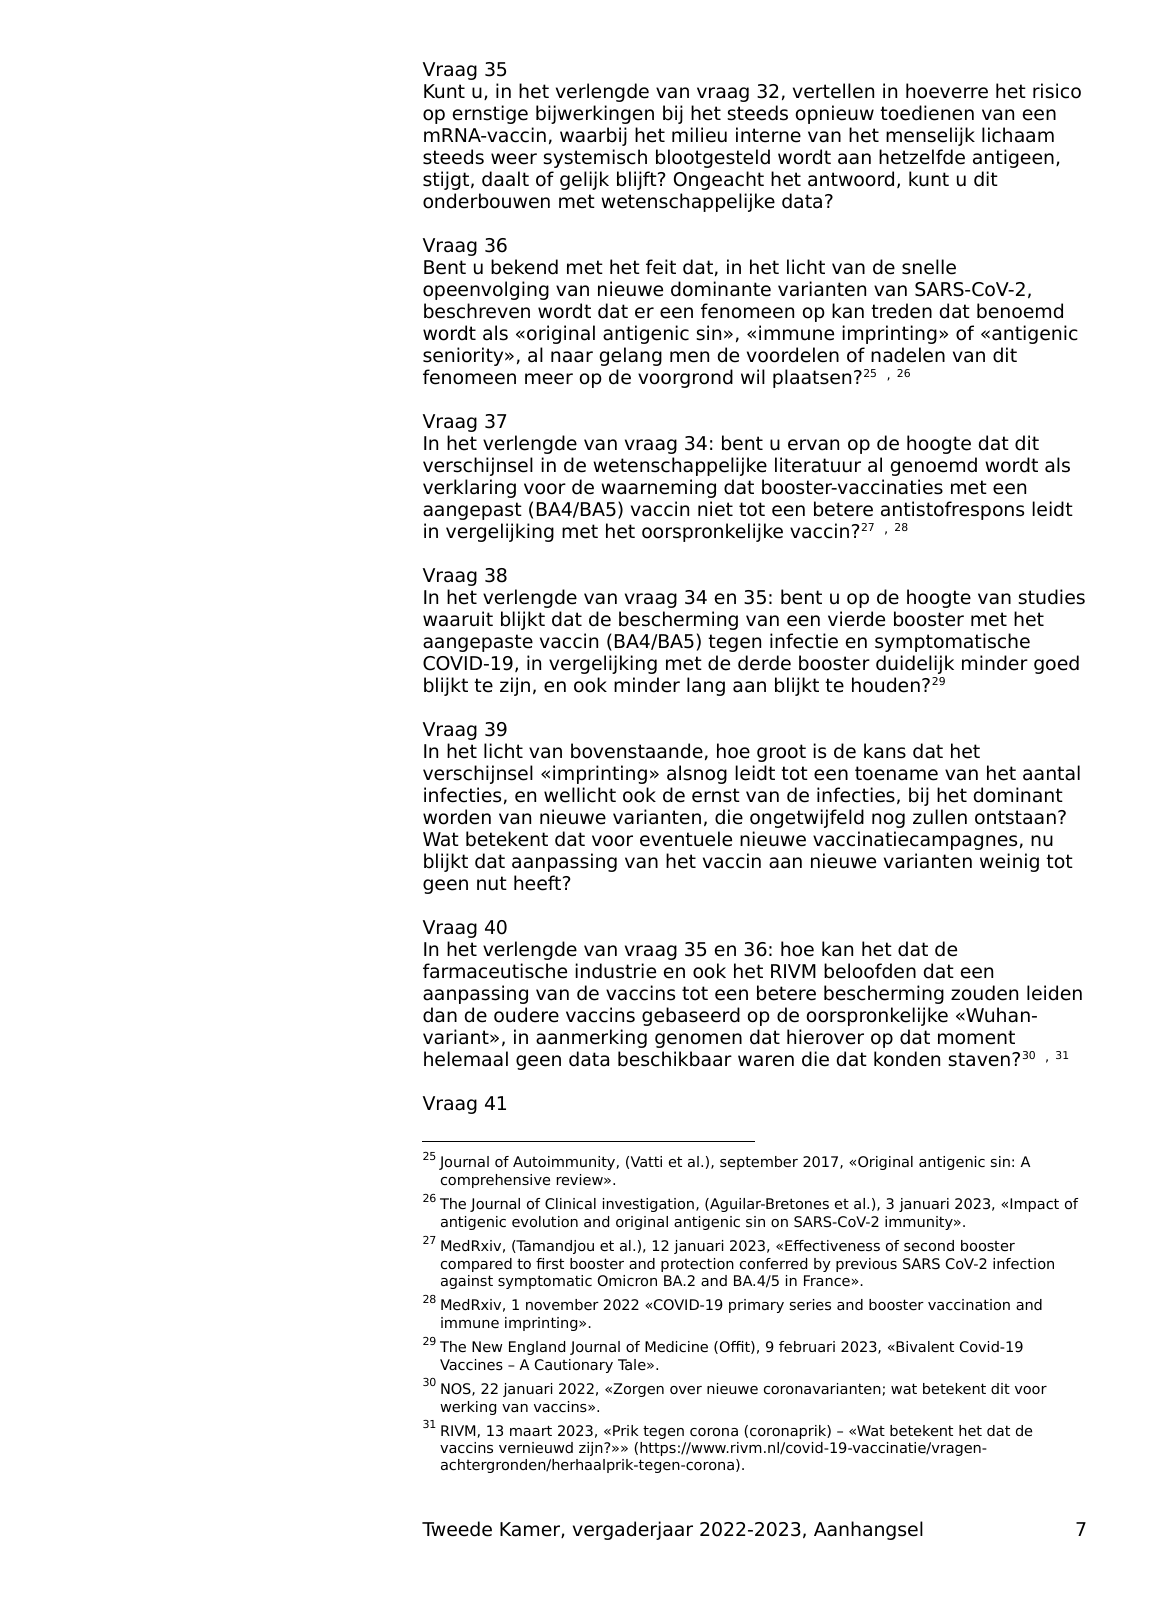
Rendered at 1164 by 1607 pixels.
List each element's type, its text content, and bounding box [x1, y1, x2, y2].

text MedRxiv, 1 november 2022 «COVID-19 primary series and booster vaccination and immune imprinting». [422, 1293, 1087, 1332]
text In het verlengde van vraag 35 en 36: hoe kan het dat de farmaceutische industrie en ook het RIVM beloofden dat een aanpassing van de vaccins tot een betere bescherming zouden leiden dan de oudere vaccins gebaseerd op de oorspronkelijke «Wuhan-variant», in aanmerking genomen dat hierover op dat moment helemaal geen data beschikbaar waren die dat konden staven? , [422, 939, 1087, 1071]
text Journal of Autoimmunity, (Vatti et al.), september 2017, «Original antigenic sin: A comprehensive review». [422, 1150, 1087, 1189]
text Vraag 40 [422, 917, 1087, 939]
text MedRxiv, (Tamandjou et al.), 12 januari 2023, «Effectiveness of second booster compared to first booster and protection conferred by previous SARS CoV-2 infection against symptomatic Omicron BA.2 and BA.4/5 in France». [422, 1234, 1087, 1290]
text Vraag 35 [422, 59, 1087, 81]
text The New England Journal of Medicine (Offit), 9 februari 2023, «Bivalent Covid-19 Vaccines – A Cautionary Tale». [422, 1335, 1087, 1374]
text Kunt u, in het verlengde van vraag 32, vertellen in hoeverre het risico op ernstige bijwerkingen bij het steeds opnieuw toedienen van een mRNA-vaccin, waarbij het milieu interne van het menselijk lichaam steeds weer systemisch blootgesteld wordt aan hetzelfde antigeen, stijgt, daalt of gelijk blijft? Ongeacht het antwoord, kunt u dit onderbouwen met wetenschappelijke data? [422, 81, 1087, 213]
text Vraag 39 [422, 719, 1087, 741]
text In het verlengde van vraag 34: bent u ervan op de hoogte dat dit verschijnsel in de wetenschappelijke literatuur al genoemd wordt als verklaring voor de waarneming dat booster-vaccinaties met een aangepast (BA4/BA5) vaccin niet tot een betere antistofrespons leidt in vergelijking met het oorspronkelijke vaccin? , [422, 433, 1087, 543]
text RIVM, 13 maart 2023, «Prik tegen corona (coronaprik) – «Wat betekent het dat de vaccins vernieuwd zijn?»» (https://www.rivm.nl/covid-19-vaccinatie/vragen-achtergronden/herhaalprik-tegen-corona). [422, 1418, 1087, 1474]
text Vraag 37 [422, 411, 1087, 433]
text Vraag 41 [422, 1093, 1087, 1115]
text In het verlengde van vraag 34 en 35: bent u op de hoogte van studies waaruit blijkt dat de bescherming van een vierde booster met het aangepaste vaccin (BA4/BA5) tegen infectie en symptomatische COVID-19, in vergelijking met de derde booster duidelijk minder goed blijkt te zijn, en ook minder lang aan blijkt te houden? [422, 587, 1087, 697]
text Vraag 36 [422, 235, 1087, 257]
text Vraag 38 [422, 565, 1087, 587]
text Bent u bekend met het feit dat, in het licht van de snelle opeenvolging van nieuwe dominante varianten van SARS-CoV-2, beschreven wordt dat er een fenomeen op kan treden dat benoemd wordt als «original antigenic sin», «immune imprinting» of «antigenic seniority», al naar gelang men de voordelen of nadelen van dit fenomeen meer op de voorgrond wil plaatsen? , [422, 257, 1087, 389]
text In het licht van bovenstaande, hoe groot is de kans dat het verschijnsel «imprinting» alsnog leidt tot een toename van het aantal infecties, en wellicht ook de ernst van de infecties, bij het dominant worden van nieuwe varianten, die ongetwijfeld nog zullen ontstaan? Wat betekent dat voor eventuele nieuwe vaccinatiecampagnes, nu blijkt dat aanpassing van het vaccin aan nieuwe varianten weinig tot geen nut heeft? [422, 741, 1087, 895]
text NOS, 22 januari 2022, «Zorgen over nieuwe coronavarianten; wat betekent dit voor werking van vaccins». [422, 1377, 1087, 1416]
text The Journal of Clinical investigation, (Aguilar-Bretones et al.), 3 januari 2023, «Impact of antigenic evolution and original antigenic sin on SARS-CoV-2 immunity». [422, 1192, 1087, 1231]
